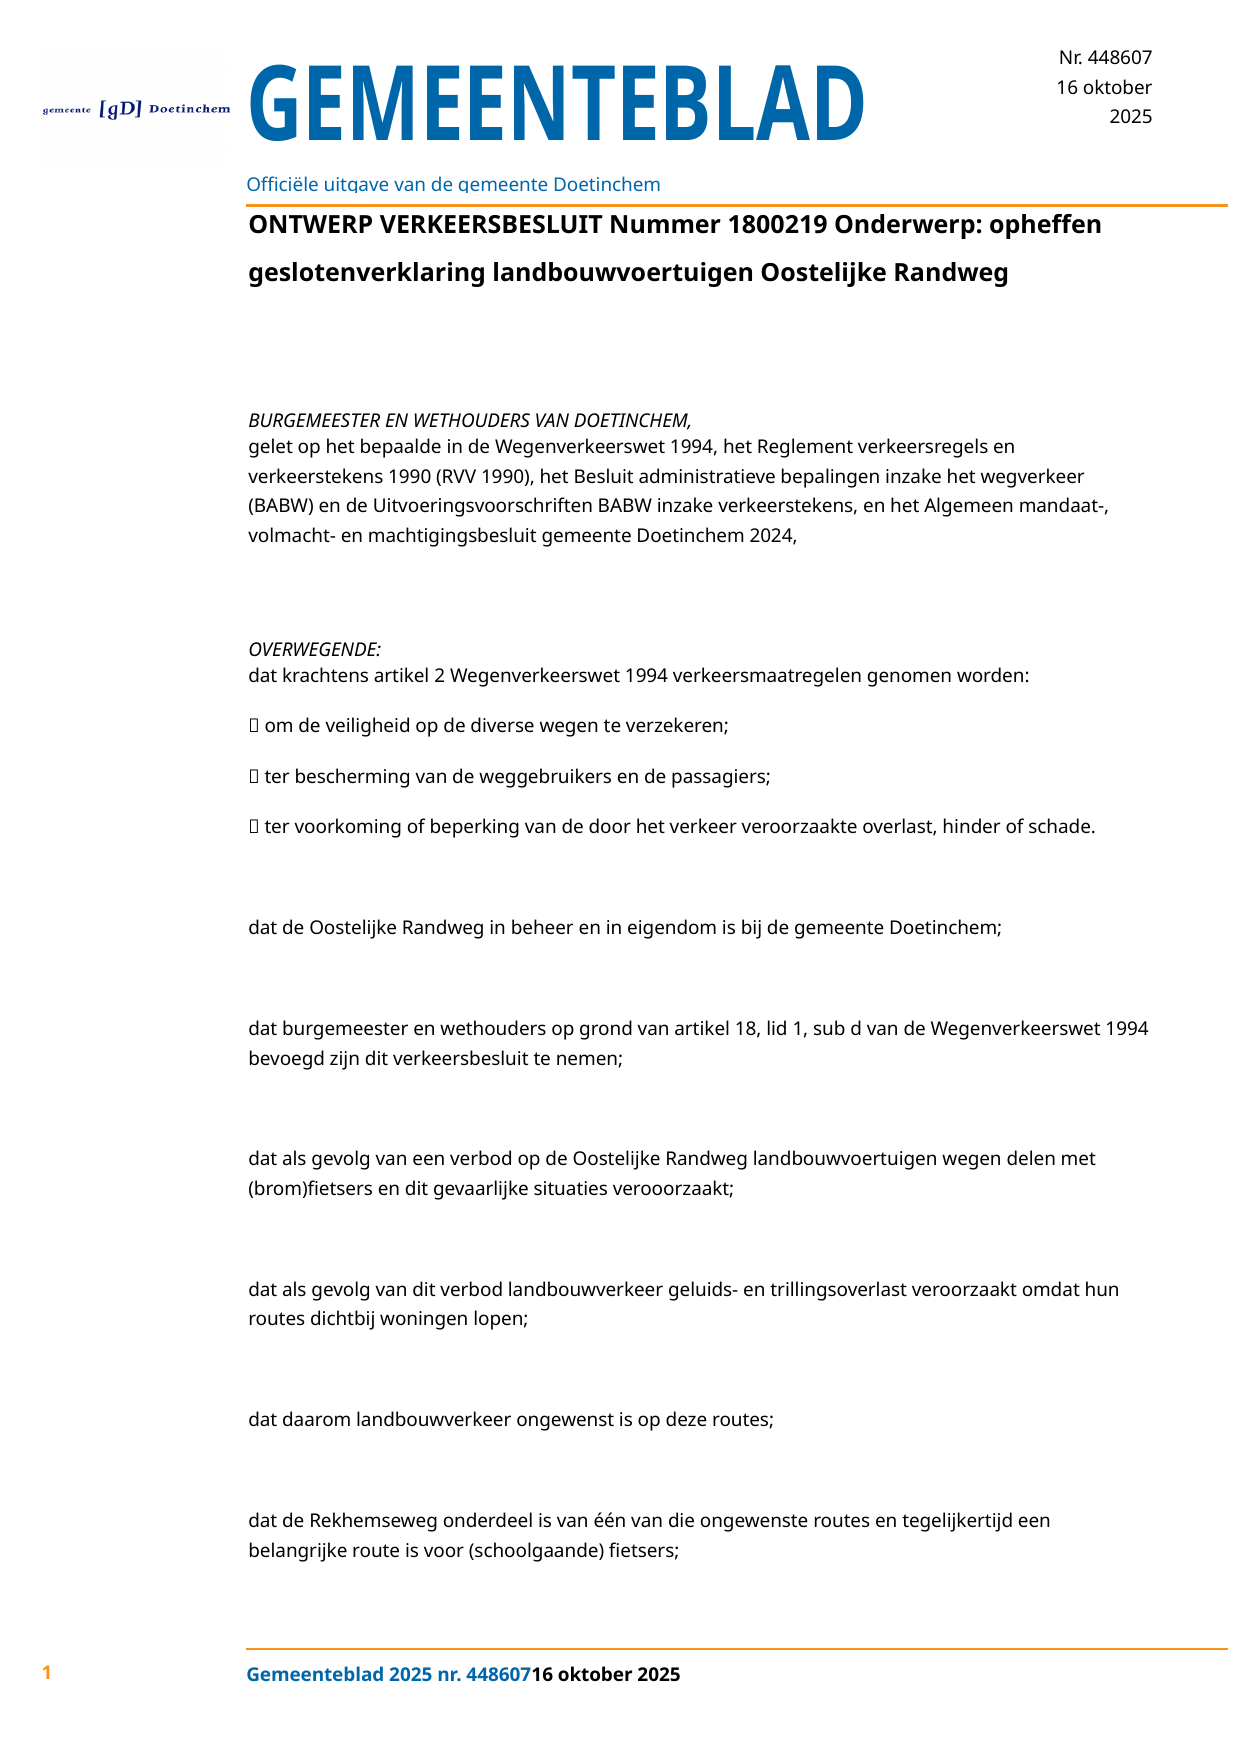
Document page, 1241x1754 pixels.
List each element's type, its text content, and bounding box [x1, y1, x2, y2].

picture [41, 47, 231, 172]
text  om de veiligheid op de diverse wegen te verzekeren; [248, 713, 1152, 738]
text OVERWEGENDE: [248, 636, 1152, 662]
text dat als gevolg van dit verbod landbouwverkeer geluids- en trillingsoverlast veroorzaakt omdat hun routes dichtbij woningen lopen; [248, 1276, 1152, 1331]
text ONTWERP VERKEERSBESLUIT Nummer 1800219 Onderwerp: opheffen geslotenverklaring landbouwvoertuigen Oostelijke Randweg [248, 207, 1152, 288]
text dat burgemeester en wethouders op grond van artikel 18, lid 1, sub d van de Wegenverkeerswet 1994 bevoegd zijn dit verkeersbesluit te nemen; [248, 1015, 1152, 1070]
text dat de Rekhemseweg onderdeel is van één van die ongewenste routes en tegelijkertijd een belangrijke route is voor (schoolgaande) fietsers; [248, 1507, 1152, 1562]
text dat daarom landbouwverkeer ongewenst is op deze routes; [248, 1406, 1152, 1432]
text gelet op het bepaalde in de Wegenverkeerswet 1994, het Reglement verkeersregels en verkeerstekens 1990 (RVV 1990), het Besluit administratieve bepalingen inzake het wegverkeer (BABW) en de Uitvoeringsvoorschriften BABW inzake verkeerstekens, en het Algemeen mandaat-, volmacht- en machtigingsbesluit gemeente Doetinchem 2024, [248, 433, 1152, 548]
text  ter bescherming van de weggebruikers en de passagiers; [248, 763, 1152, 789]
text BURGEMEESTER EN WETHOUDERS VAN DOETINCHEM, [248, 408, 1152, 433]
text dat als gevolg van een verbod op de Oostelijke Randweg landbouwvoertuigen wegen delen met (brom)fietsers en dit gevaarlijke situaties verooorzaakt; [248, 1146, 1152, 1201]
text  ter voorkoming of beperking van de door het verkeer veroorzaakte overlast, hinder of schade. [248, 813, 1152, 839]
text dat krachtens artikel 2 Wegenverkeerswet 1994 verkeersmaatregelen genomen worden: [248, 662, 1152, 688]
text dat de Oostelijke Randweg in beheer en in eigendom is bij de gemeente Doetinchem; [248, 914, 1152, 940]
